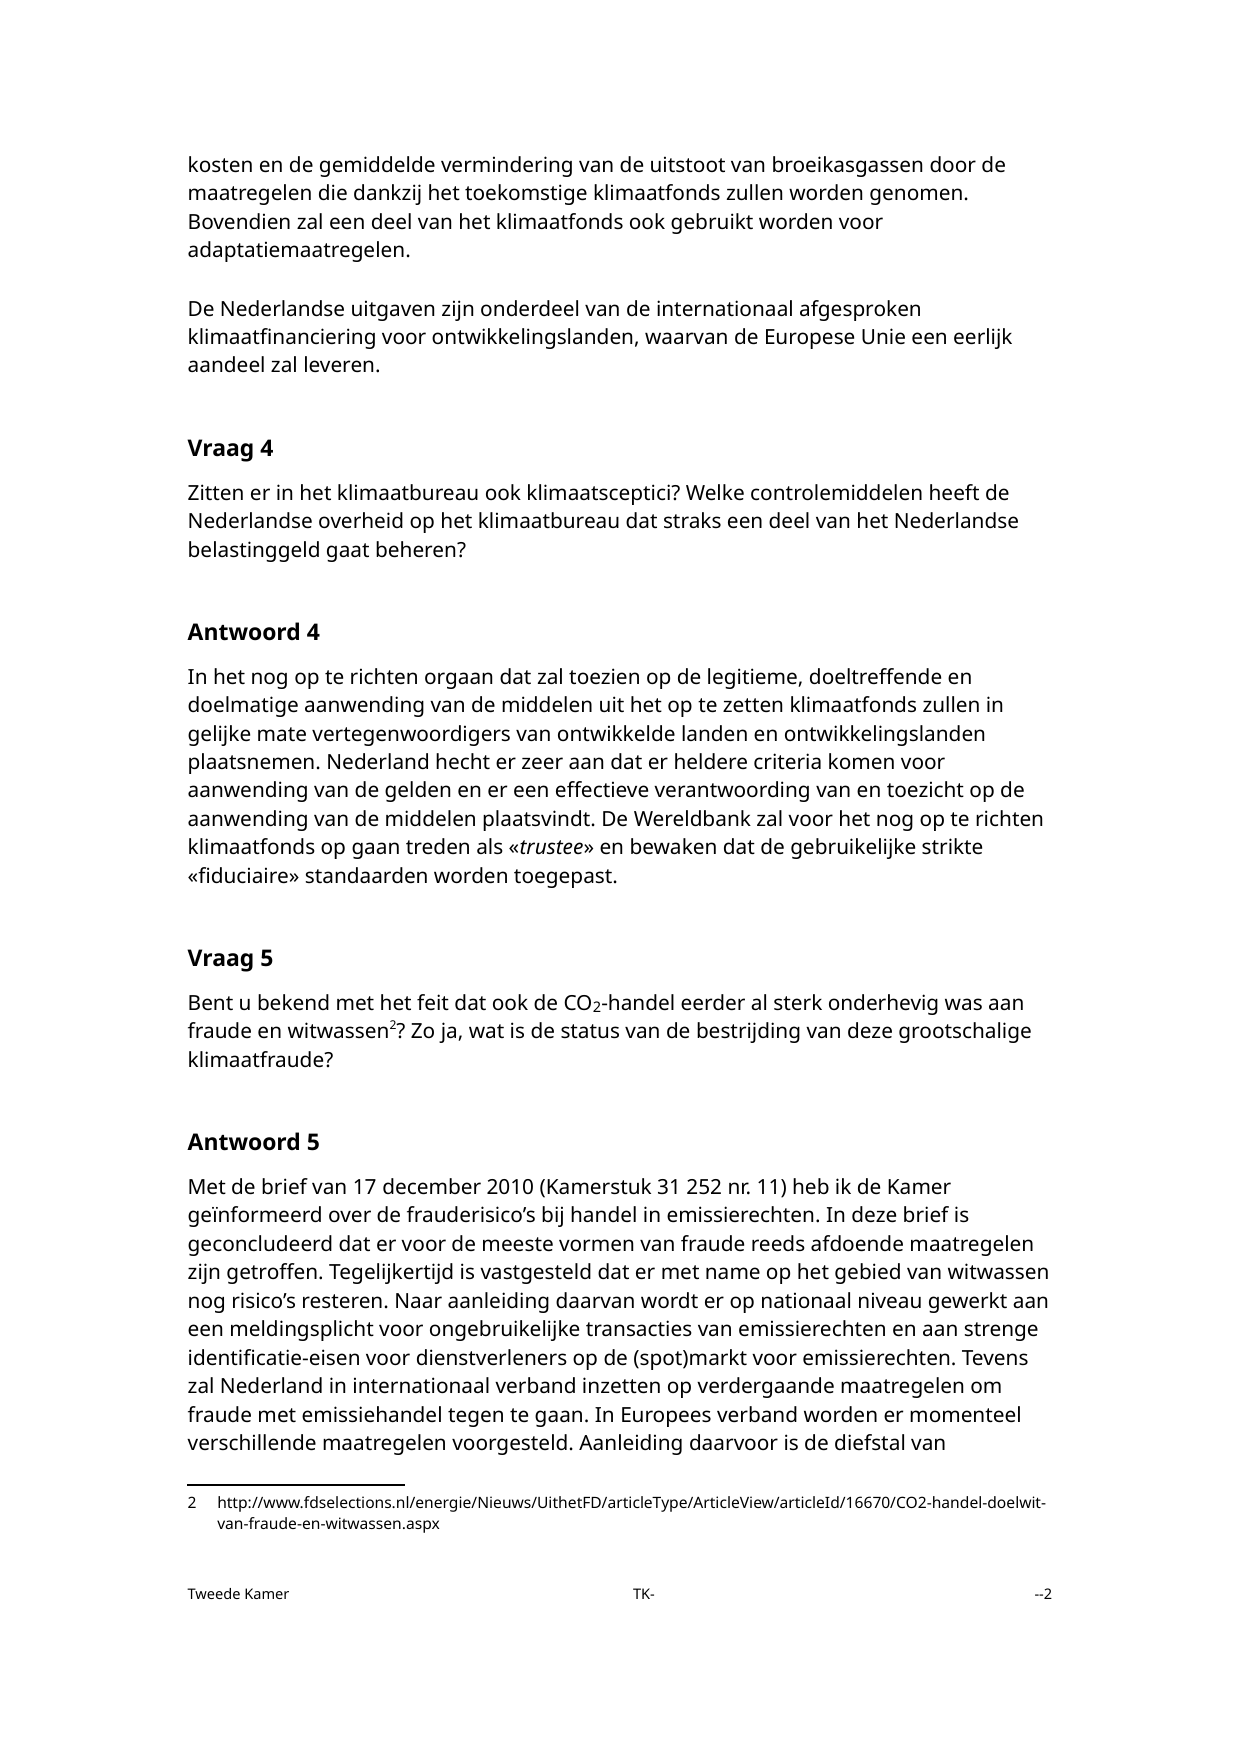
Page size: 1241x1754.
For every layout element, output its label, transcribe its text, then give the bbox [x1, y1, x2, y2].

text In het nog op te richten orgaan dat zal toezien op de legitieme, doeltreffende en doelmatige aanwending van de middelen uit het op te zetten klimaatfonds zullen in gelijke mate vertegenwoordigers van ontwikkelde landen en ontwikkelingslanden plaatsnemen. Nederland hecht er zeer aan dat er heldere criteria komen voor aanwending van de gelden en er een effectieve verantwoording van en toezicht op de aanwending van de middelen plaatsvindt. De Wereldbank zal voor het nog op te richten klimaatfonds op gaan treden als «trustee» en bewaken dat de gebruikelijke strikte «fiduciaire» standaarden worden toegepast. [187, 662, 1053, 889]
text Bent u bekend met het feit dat ook de CO2-handel eerder al sterk onderhevig was aan fraude en witwassen? Zo ja, wat is de status van de bestrijding van deze grootschalige klimaatfraude? [187, 988, 1053, 1073]
subtitle Antwoord 4 [187, 616, 1053, 647]
subtitle Vraag 4 [187, 432, 1053, 463]
text De Nederlandse uitgaven zijn onderdeel van de internationaal afgesproken klimaatfinanciering voor ontwikkelingslanden, waarvan de Europese Unie een eerlijk aandeel zal leveren. [187, 294, 1053, 379]
text kosten en de gemiddelde vermindering van de uitstoot van broeikasgassen door de maatregelen die dankzij het toekomstige klimaatfonds zullen worden genomen. Bovendien zal een deel van het klimaatfonds ook gebruikt worden voor adaptatiemaatregelen. [187, 150, 1053, 264]
text Zitten er in het klimaatbureau ook klimaatsceptici? Welke controlemiddelen heeft de Nederlandse overheid op het klimaatbureau dat straks een deel van het Nederlandse belastinggeld gaat beheren? [187, 478, 1053, 563]
subtitle Vraag 5 [187, 942, 1053, 973]
text http://www.fdselections.nl/energie/Nieuws/UithetFD/articleType/ArticleView/articleId/16670/CO2-handel-doelwit-van-fraude-en-witwassen.aspx [187, 1477, 1053, 1534]
text Met de brief van 17 december 2010 (Kamerstuk 31 252 nr. 11) heb ik de Kamer geïnformeerd over de frauderisico’s bij handel in emissierechten. In deze brief is geconcludeerd dat er voor de meeste vormen van fraude reeds afdoende maatregelen zijn getroffen. Tegelijkertijd is vastgesteld dat er met name op het gebied van witwassen nog risico’s resteren. Naar aanleiding daarvan wordt er op nationaal niveau gewerkt aan een meldingsplicht voor ongebruikelijke transacties van emissierechten en aan strenge identificatie-eisen voor dienstverleners op de (spot)markt voor emissierechten. Tevens zal Nederland in internationaal verband inzetten op verdergaande maatregelen om fraude met emissiehandel tegen te gaan. In Europees verband worden er momenteel verschillende maatregelen voorgesteld. Aanleiding daarvoor is de diefstal van [187, 1172, 1053, 1457]
subtitle Antwoord 5 [187, 1126, 1053, 1157]
